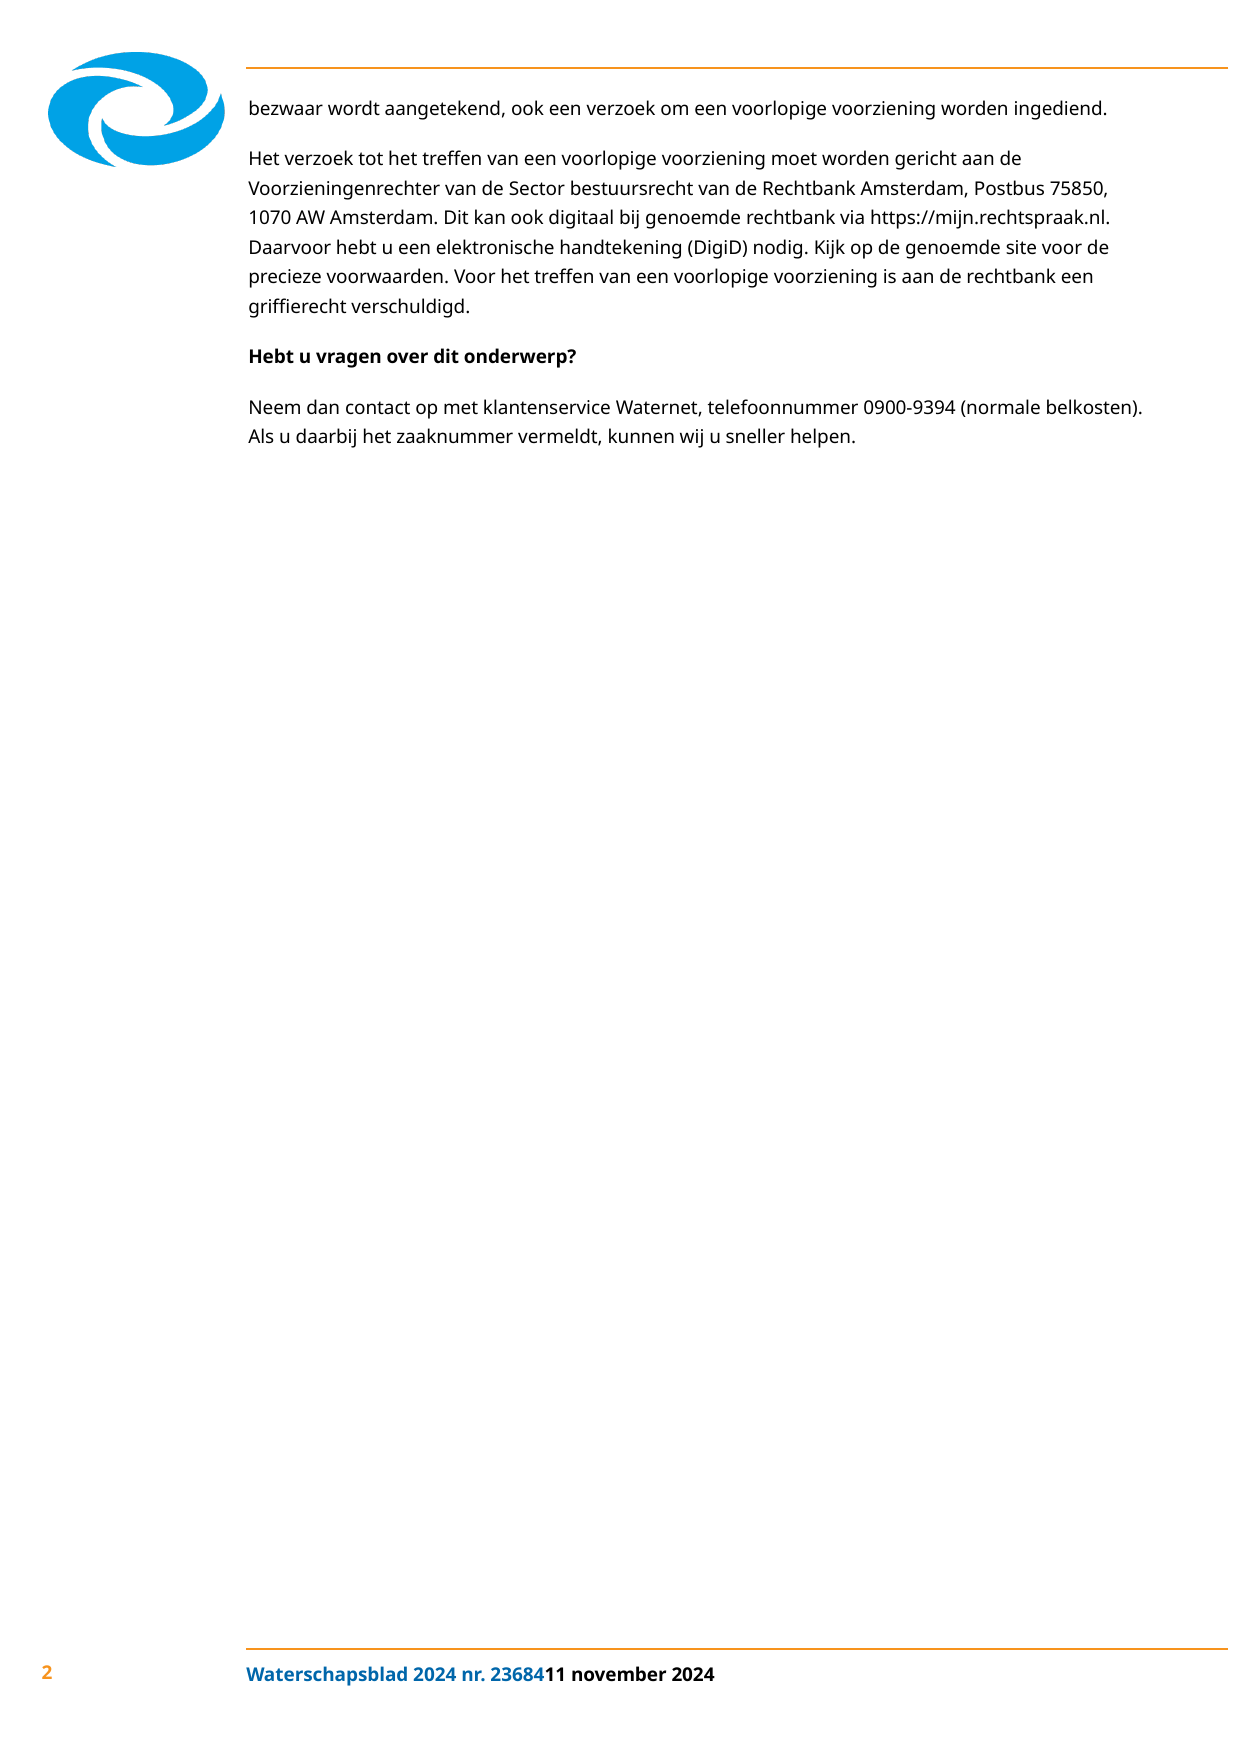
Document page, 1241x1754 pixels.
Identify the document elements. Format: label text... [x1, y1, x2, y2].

text Neem dan contact op met klantenservice Waternet, telefoonnummer 0900-9394 (normale belkosten). Als u daarbij het zaaknummer vermeldt, kunnen wij u sneller helpen. [248, 394, 1152, 449]
text Het verzoek tot het treffen van een voorlopige voorziening moet worden gericht aan de Voorzieningenrechter van de Sector bestuursrecht van de Rechtbank Amsterdam, Postbus 75850, 1070 AW Amsterdam. Dit kan ook digitaal bij genoemde rechtbank via https://mijn.rechtspraak.nl. Daarvoor hebt u een elektronische handtekening (DigiD) nodig. Kijk op de genoemde site voor de precieze voorwaarden. Voor het treffen van een voorlopige voorziening is aan de rechtbank een griffierecht verschuldigd. [248, 145, 1152, 319]
text Hebt u vragen over dit onderwerp? [248, 343, 1152, 369]
text bezwaar wordt aangetekend, ook een verzoek om een voorlopige voorziening worden ingediend. [248, 95, 1152, 121]
picture [41, 47, 231, 172]
